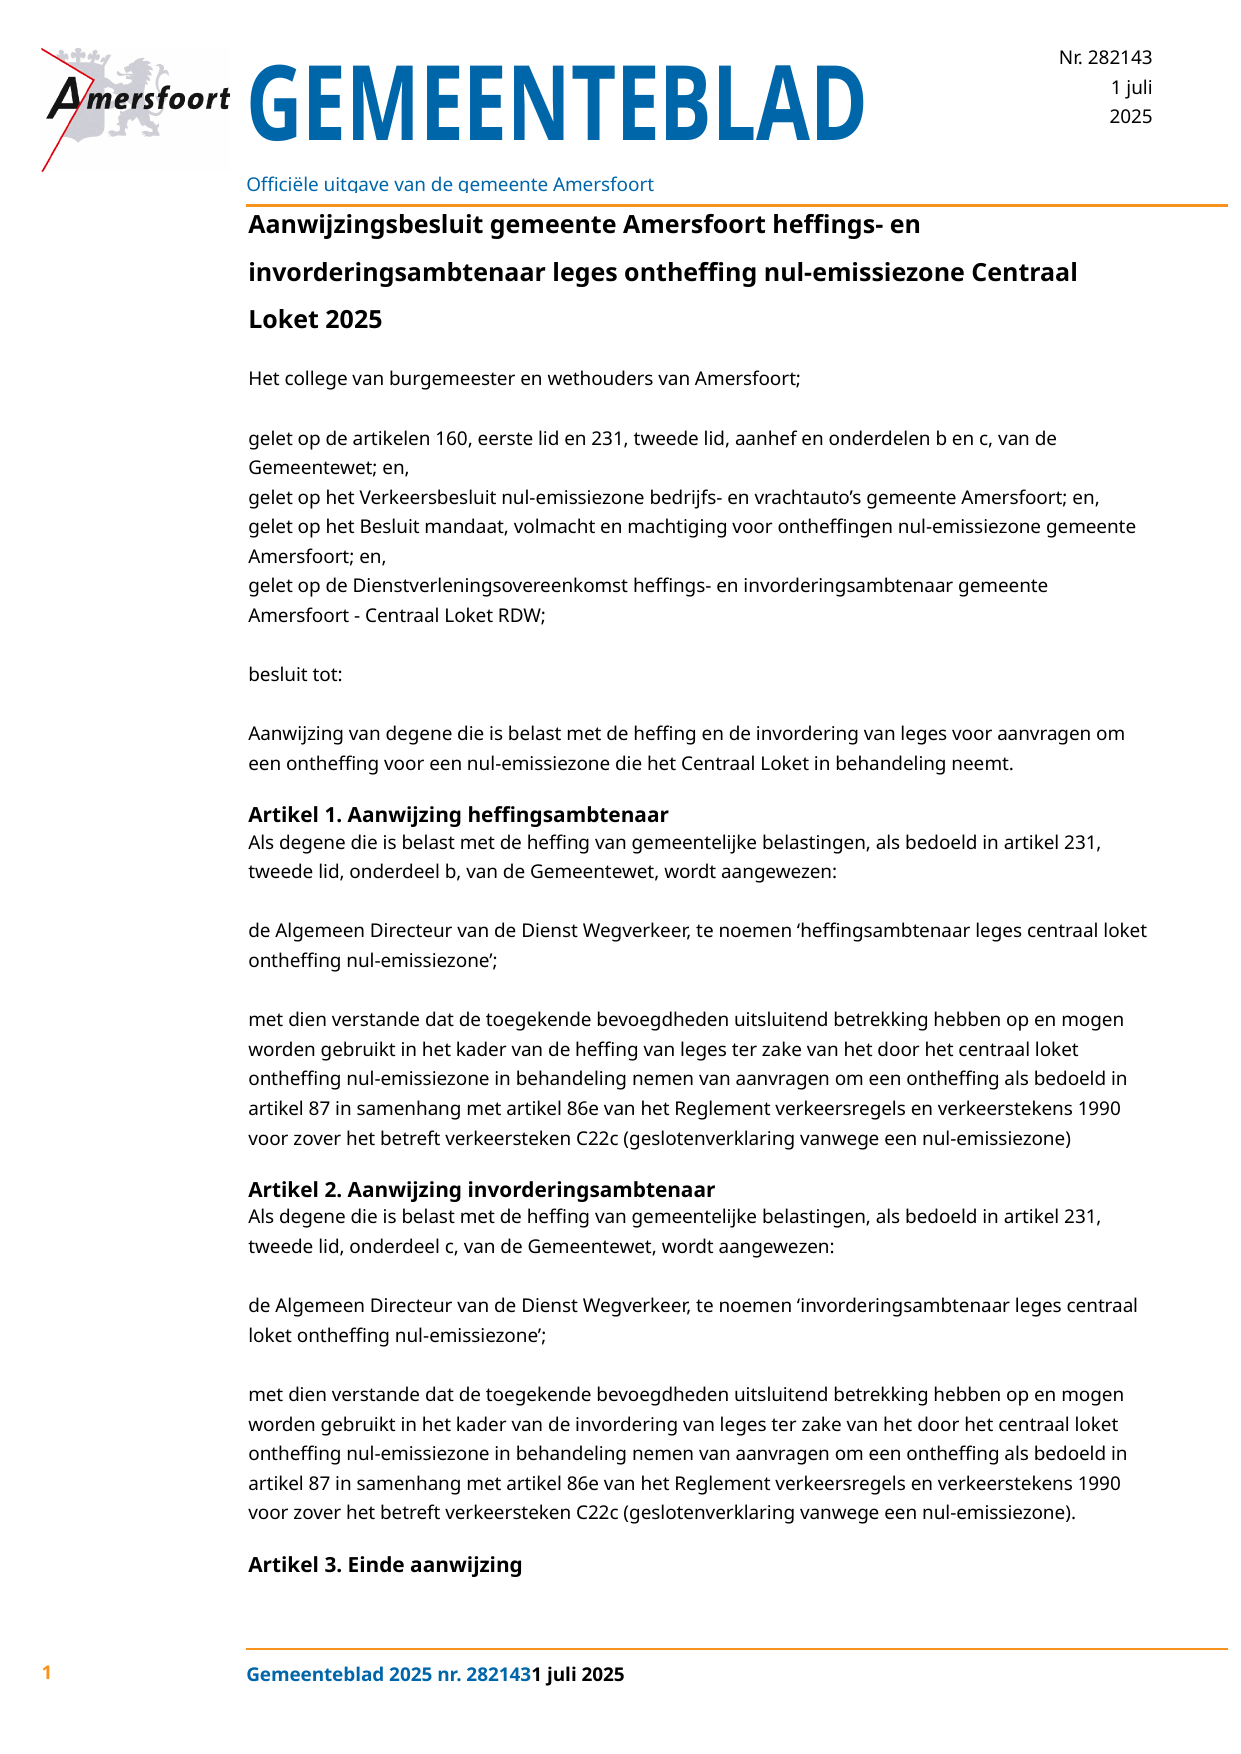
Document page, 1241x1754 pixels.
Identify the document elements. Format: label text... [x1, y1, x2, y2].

text Als degene die is belast met de heffing van gemeentelijke belastingen, als bedoeld in artikel 231, tweede lid, onderdeel b, van de Gemeentewet, wordt aangewezen: [248, 829, 1152, 884]
text gelet op het Besluit mandaat, volmacht en machtiging voor ontheffingen nul-emissiezone gemeente Amersfoort; en, [248, 513, 1152, 569]
text met dien verstande dat de toegekende bevoegdheden uitsluitend betrekking hebben op en mogen worden gebruikt in het kader van de invordering van leges ter zake van het door het centraal loket ontheffing nul-emissiezone in behandeling nemen van aanvragen om een ontheffing als bedoeld in artikel 87 in samenhang met artikel 86e van het Reglement verkeersregels en verkeerstekens 1990 voor zover het betreft verkeersteken C22c (geslotenverklaring vanwege een nul-emissiezone). [248, 1381, 1152, 1525]
text de Algemeen Directeur van de Dienst Wegverkeer, te noemen ‘invorderingsambtenaar leges centraal loket ontheffing nul-emissiezone’; [248, 1292, 1152, 1348]
text gelet op de artikelen 160, eerste lid en 231, tweede lid, aanhef en onderdelen b en c, van de Gemeentewet; en, [248, 425, 1152, 480]
picture [41, 47, 231, 172]
text gelet op de Dienstverleningsovereenkomst heffings- en invorderingsambtenaar gemeente Amersfoort - Centraal Loket RDW; [248, 573, 1152, 628]
text Aanwijzingsbesluit gemeente Amersfoort heffings- en invorderingsambtenaar leges ontheffing nul-emissiezone Centraal Loket 2025 [248, 207, 1152, 336]
text Artikel 2. Aanwijzing invorderingsambtenaar [248, 1175, 1152, 1204]
text met dien verstande dat de toegekende bevoegdheden uitsluitend betrekking hebben op en mogen worden gebruikt in het kader van de heffing van leges ter zake van het door het centraal loket ontheffing nul-emissiezone in behandeling nemen van aanvragen om een ontheffing als bedoeld in artikel 87 in samenhang met artikel 86e van het Reglement verkeersregels en verkeerstekens 1990 voor zover het betreft verkeersteken C22c (geslotenverklaring vanwege een nul-emissiezone) [248, 1006, 1152, 1151]
text Artikel 3. Einde aanwijzing [248, 1550, 1152, 1578]
text Het college van burgemeester en wethouders van Amersfoort; [248, 366, 1152, 391]
text de Algemeen Directeur van de Dienst Wegverkeer, te noemen ‘heffingsambtenaar leges centraal loket ontheffing nul-emissiezone’; [248, 918, 1152, 973]
text besluit tot: [248, 661, 1152, 687]
text Aanwijzing van degene die is belast met de heffing en de invordering van leges voor aanvragen om een ontheffing voor een nul-emissiezone die het Centraal Loket in behandeling neemt. [248, 721, 1152, 776]
text Als degene die is belast met de heffing van gemeentelijke belastingen, als bedoeld in artikel 231, tweede lid, onderdeel c, van de Gemeentewet, wordt aangewezen: [248, 1204, 1152, 1259]
text gelet op het Verkeersbesluit nul-emissiezone bedrijfs- en vrachtauto’s gemeente Amersfoort; en, [248, 484, 1152, 509]
text Artikel 1. Aanwijzing heffingsambtenaar [248, 801, 1152, 829]
